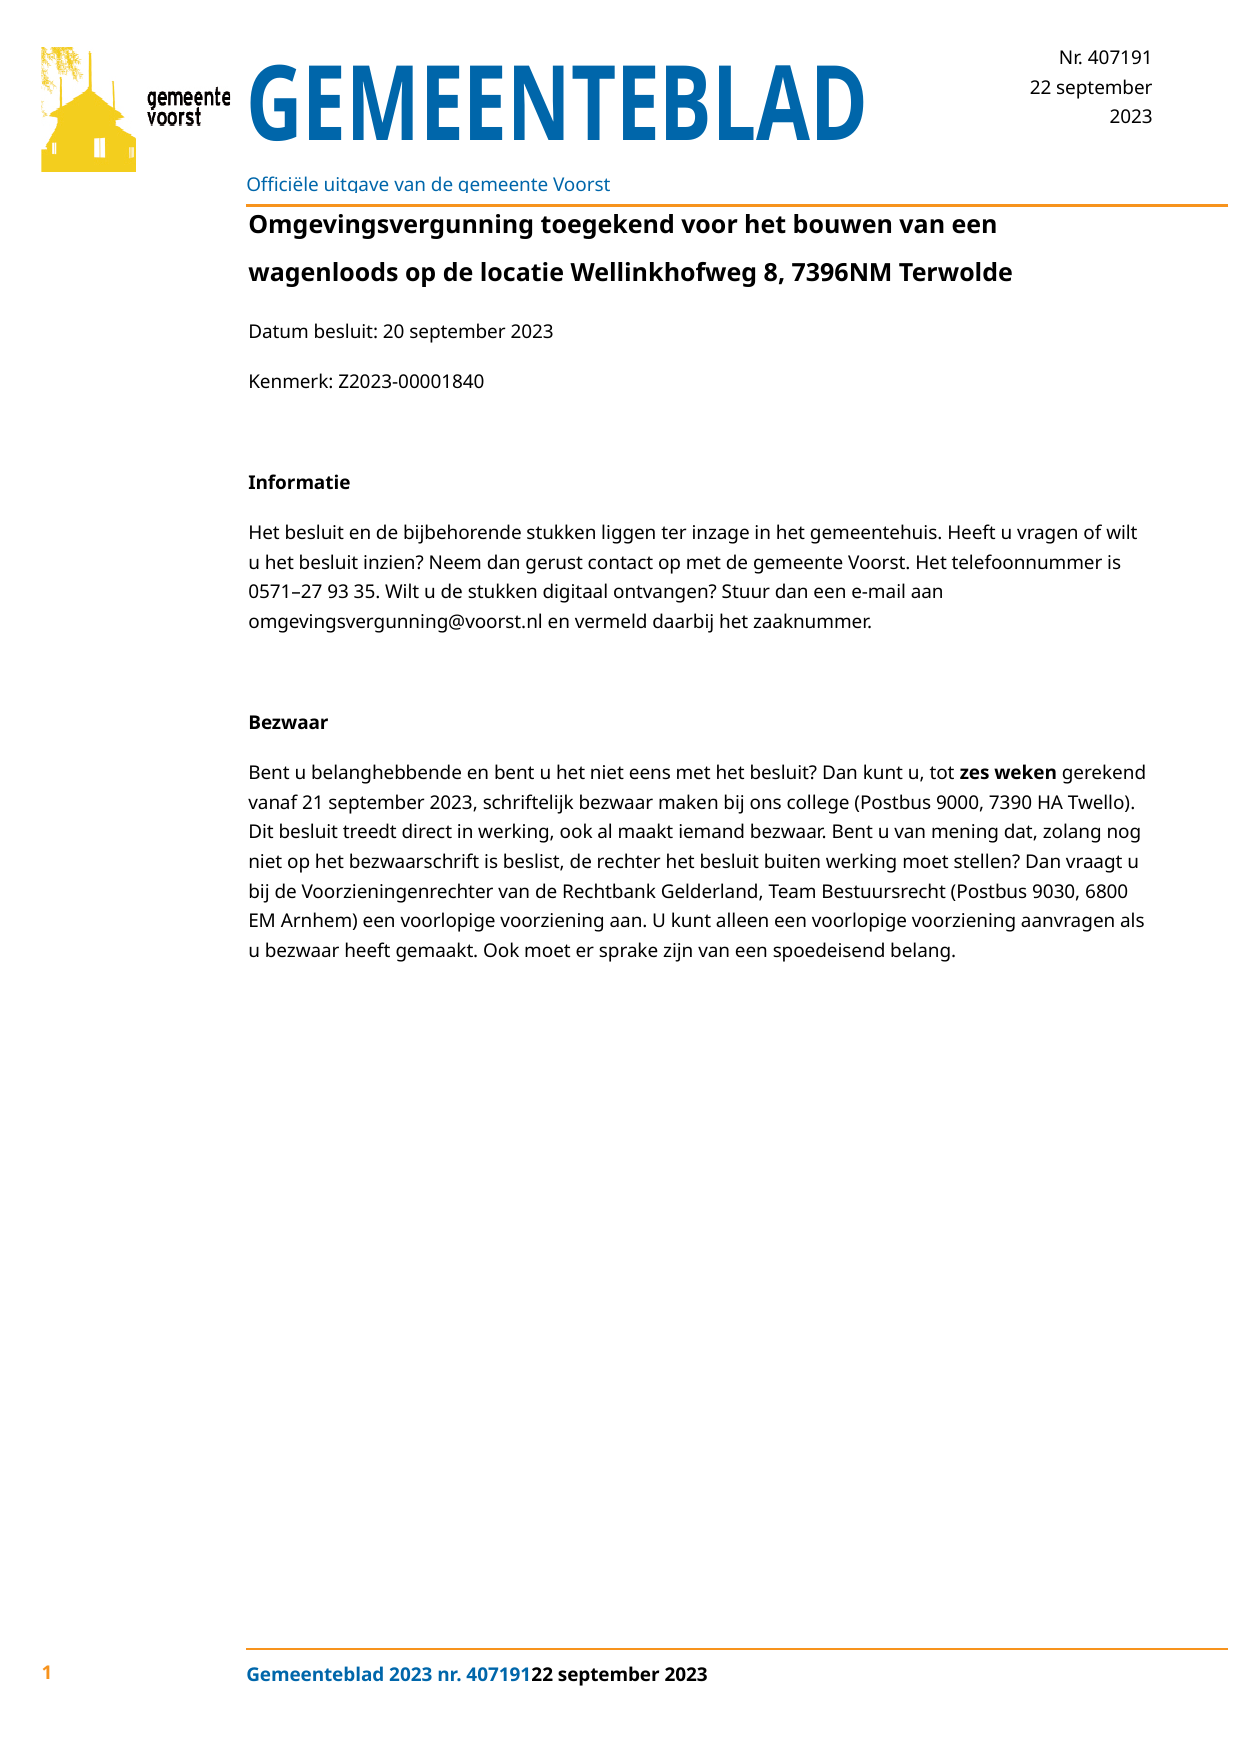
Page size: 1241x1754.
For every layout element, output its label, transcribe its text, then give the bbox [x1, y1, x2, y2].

text Bent u belanghebbende en bent u het niet eens met het besluit? Dan kunt u, tot zes weken gerekend vanaf 21 september 2023, schriftelijk bezwaar maken bij ons college (Postbus 9000, 7390 HA Twello). Dit besluit treedt direct in werking, ook al maakt iemand bezwaar. Bent u van mening dat, zolang nog niet op het bezwaarschrift is beslist, de rechter het besluit buiten werking moet stellen? Dan vraagt u bij de Voorzieningenrechter van de Rechtbank Gelderland, Team Bestuursrecht (Postbus 9030, 6800 EM Arnhem) een voorlopige voorziening aan. U kunt alleen een voorlopige voorziening aanvragen als u bezwaar heeft gemaakt. Ook moet er sprake zijn van een spoedeisend belang. [248, 759, 1152, 963]
text Het besluit en de bijbehorende stukken liggen ter inzage in het gemeentehuis. Heeft u vragen of wilt u het besluit inzien? Neem dan gerust contact op met de gemeente Voorst. Het telefoonnummer is 0571–27 93 35. Wilt u de stukken digitaal ontvangen? Stuur dan een e-mail aan omgevingsvergunning@voorst.nl en vermeld daarbij het zaaknummer. [248, 519, 1152, 634]
text Datum besluit: 20 september 2023 [248, 318, 1152, 344]
text Kenmerk: Z2023-00001840 [248, 368, 1152, 394]
text Bezwaar [248, 709, 1152, 735]
text Informatie [248, 469, 1152, 495]
picture [41, 47, 231, 172]
text Omgevingsvergunning toegekend voor het bouwen van een wagenloods op de locatie Wellinkhofweg 8, 7396NM Terwolde [248, 207, 1152, 288]
